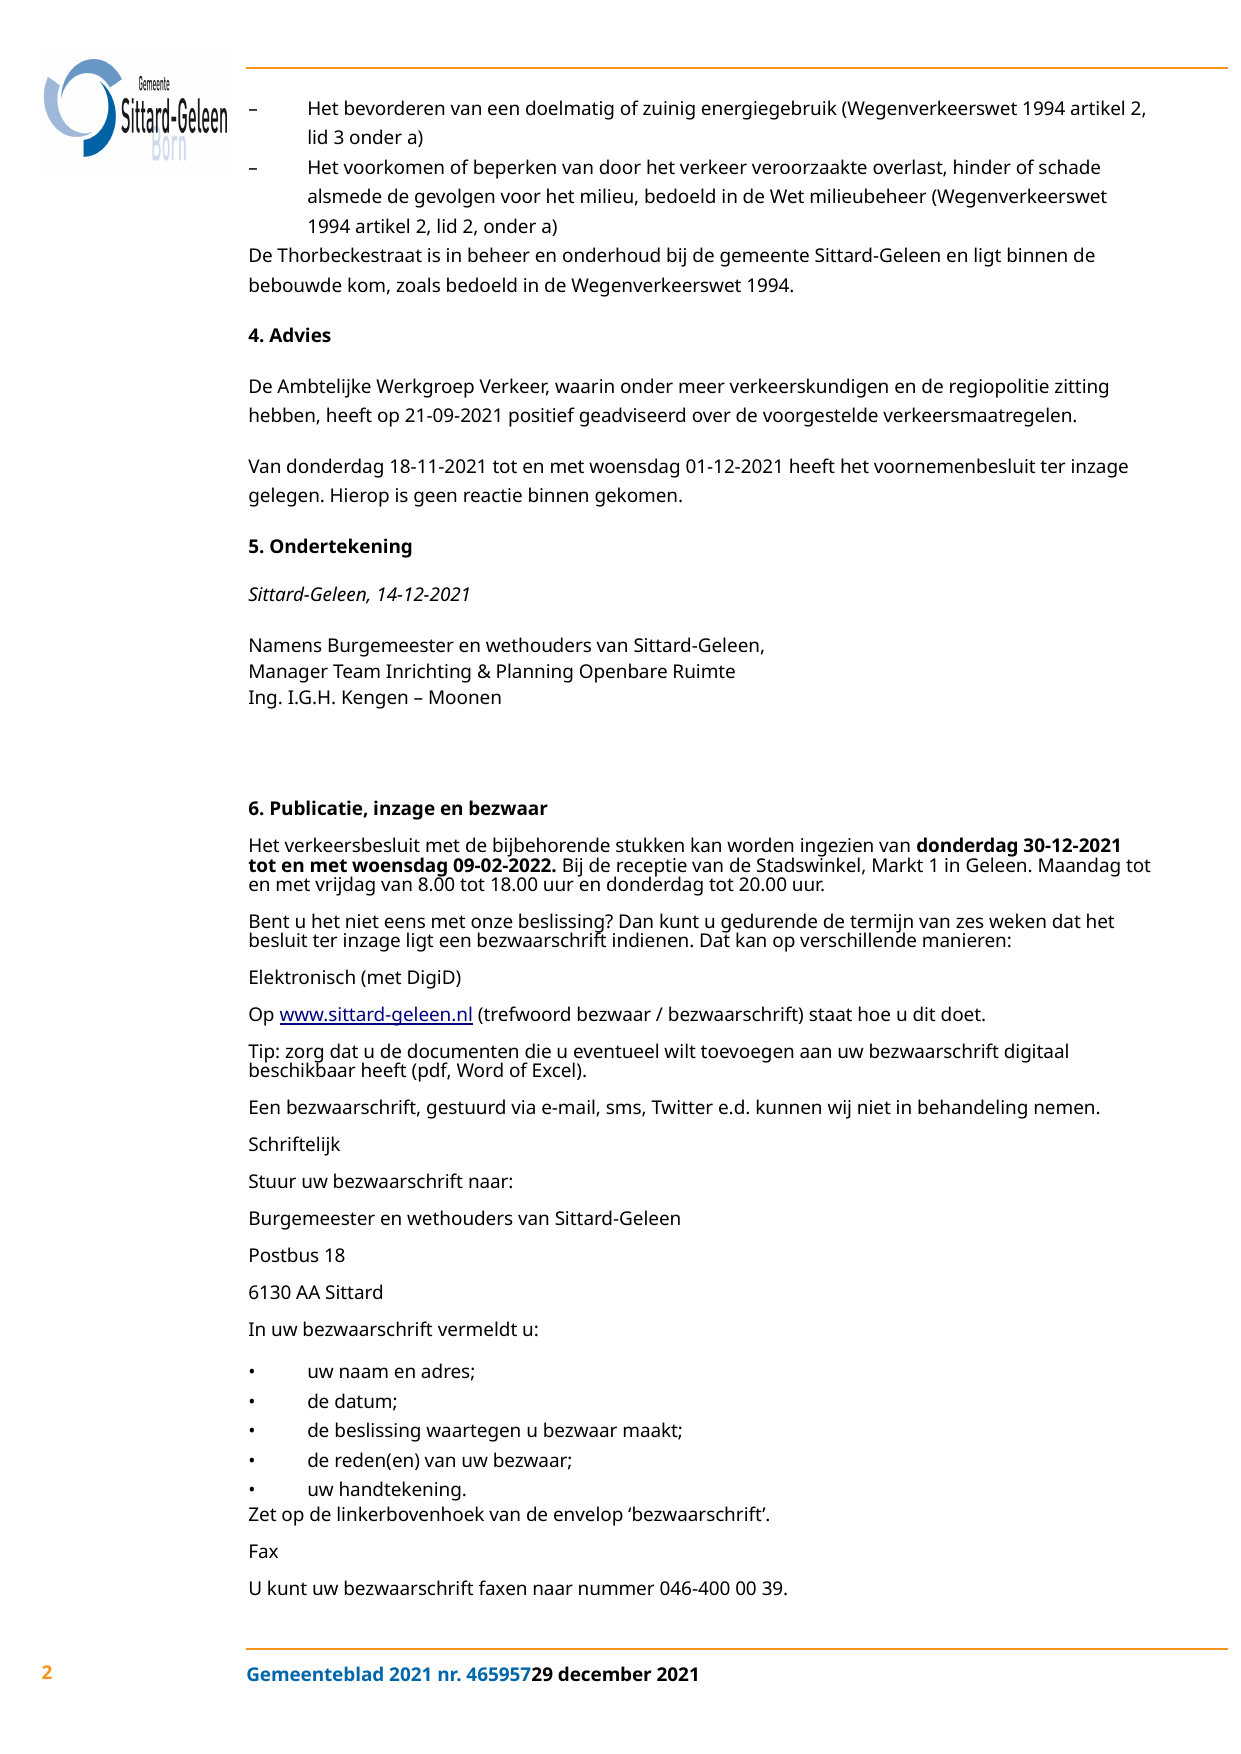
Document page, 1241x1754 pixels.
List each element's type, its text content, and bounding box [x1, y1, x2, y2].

text Zet op de linkerbovenhoek van de envelop ‘bezwaarschrift’. [248, 1506, 1152, 1525]
text Tip: zorg dat u de documenten die u eventueel wilt toevoegen aan uw bezwaarschrift digitaal beschikbaar heeft (pdf, Word of Excel). [248, 1043, 1152, 1082]
text Het verkeersbesluit met de bijbehorende stukken kan worden ingezien van donderdag 30-12-2021 tot en met woensdag 09-02-2022. Bij de receptie van de Stadswinkel, Markt 1 in Geleen. Maandag tot en met vrijdag van 8.00 tot 18.00 uur en donderdag tot 20.00 uur. [248, 837, 1152, 895]
text Postbus 18 [248, 1247, 1152, 1267]
text Burgemeester en wethouders van Sittard-Geleen [248, 1210, 1152, 1229]
text Op www.sittard-geleen.nl (trefwoord bezwaar / bezwaarschrift) staat hoe u dit doet. [248, 1006, 1152, 1025]
text Van donderdag 18-11-2021 tot en met woensdag 01-12-2021 heeft het voornemenbesluit ter inzage gelegen. Hierop is geen reactie binnen gekomen. [248, 453, 1152, 508]
text Manager Team Inrichting & Planning Openbare Ruimte [248, 658, 1152, 684]
list de beslissing waartegen u bezwaar maakt; [248, 1417, 1152, 1443]
text 5. Ondertekening [248, 533, 1152, 559]
picture [41, 47, 231, 172]
text Elektronisch (met DigiD) [248, 969, 1152, 988]
list uw handtekening. [248, 1477, 1152, 1502]
text In uw bezwaarschrift vermeldt u: [248, 1321, 1152, 1341]
text De Ambtelijke Werkgroep Verkeer, waarin onder meer verkeerskundigen en de regiopolitie zitting hebben, heeft op 21-09-2021 positief geadviseerd over de voorgestelde verkeersmaatregelen. [248, 373, 1152, 428]
text 6130 AA Sittard [248, 1284, 1152, 1303]
text Schriftelijk [248, 1136, 1152, 1156]
text De Thorbeckestraat is in beheer en onderhoud bij de gemeente Sittard-Geleen en ligt binnen de bebouwde kom, zoals bedoeld in de Wegenverkeerswet 1994. [248, 243, 1152, 298]
text Namens Burgemeester en wethouders van Sittard-Geleen, [248, 632, 1152, 658]
text 6. Publicatie, inzage en bezwaar [248, 800, 1152, 820]
list Het bevorderen van een doelmatig of zuinig energiegebruik (Wegenverkeerswet 1994 artikel 2, lid 3 onder a) [248, 95, 1152, 150]
text Fax [248, 1543, 1152, 1562]
list Het voorkomen of beperken van door het verkeer veroorzaakte overlast, hinder of schade alsmede de gevolgen voor het milieu, bedoeld in de Wet milieubeheer (Wegenverkeerswet 1994 artikel 2, lid 2, onder a) [248, 154, 1152, 239]
list de datum; [248, 1388, 1152, 1413]
text Sittard-Geleen, 14-12-2021 [248, 581, 1152, 607]
text Een bezwaarschrift, gestuurd via e-mail, sms, Twitter e.d. kunnen wij niet in behandeling nemen. [248, 1099, 1152, 1119]
text U kunt uw bezwaarschrift faxen naar nummer 046-400 00 39. [248, 1580, 1152, 1599]
list de reden(en) van uw bezwaar; [248, 1447, 1152, 1473]
text Bent u het niet eens met onze beslissing? Dan kunt u gedurende de termijn van zes weken dat het besluit ter inzage ligt een bezwaarschrift indienen. Dat kan op verschillende manieren: [248, 913, 1152, 951]
text Ing. I.G.H. Kengen – Moonen [248, 684, 1152, 709]
list uw naam en adres; [248, 1358, 1152, 1384]
text Stuur uw bezwaarschrift naar: [248, 1173, 1152, 1193]
text 4. Advies [248, 323, 1152, 348]
